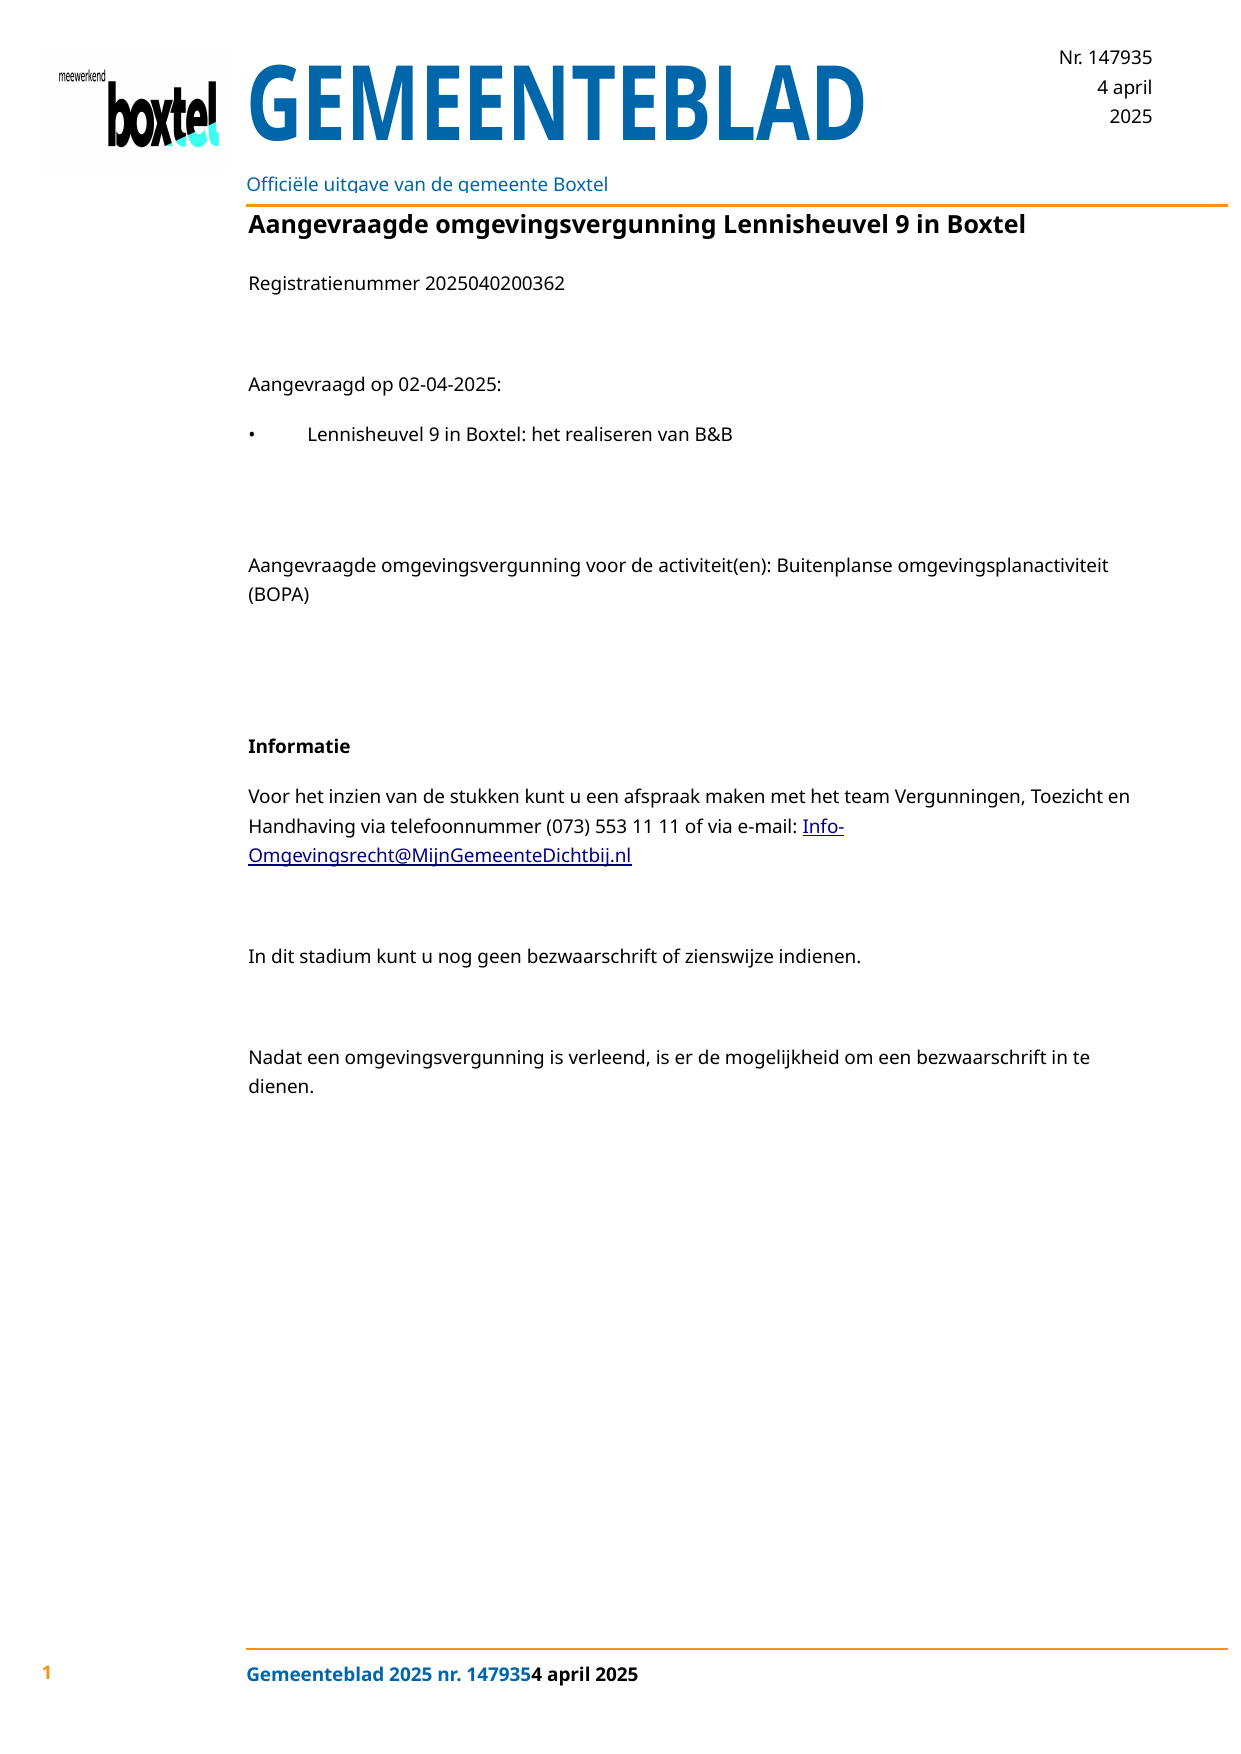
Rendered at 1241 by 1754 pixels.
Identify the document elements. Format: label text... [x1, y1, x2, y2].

text Aangevraagd op 02-04-2025: [248, 371, 1152, 397]
text Registratienummer 2025040200362 [248, 270, 1152, 296]
picture [41, 47, 231, 172]
text In dit stadium kunt u nog geen bezwaarschrift of zienswijze indienen. [248, 943, 1152, 969]
text Voor het inzien van de stukken kunt u een afspraak maken met het team Vergunningen, Toezicht en Handhaving via telefoonnummer (073) 553 11 11 of via e-mail: Info-Omgevingsrecht@MijnGemeenteDichtbij.nl [248, 783, 1152, 868]
text Informatie [248, 733, 1152, 758]
list Lennisheuvel 9 in Boxtel: het realiseren van B&B [248, 422, 1152, 447]
text Nadat een omgevingsvergunning is verleend, is er de mogelijkheid om een bezwaarschrift in te dienen. [248, 1044, 1152, 1099]
text Aangevraagde omgevingsvergunning Lennisheuvel 9 in Boxtel [248, 207, 1152, 241]
text Aangevraagde omgevingsvergunning voor de activiteit(en): Buitenplanse omgevingsplanactiviteit (BOPA) [248, 552, 1152, 607]
